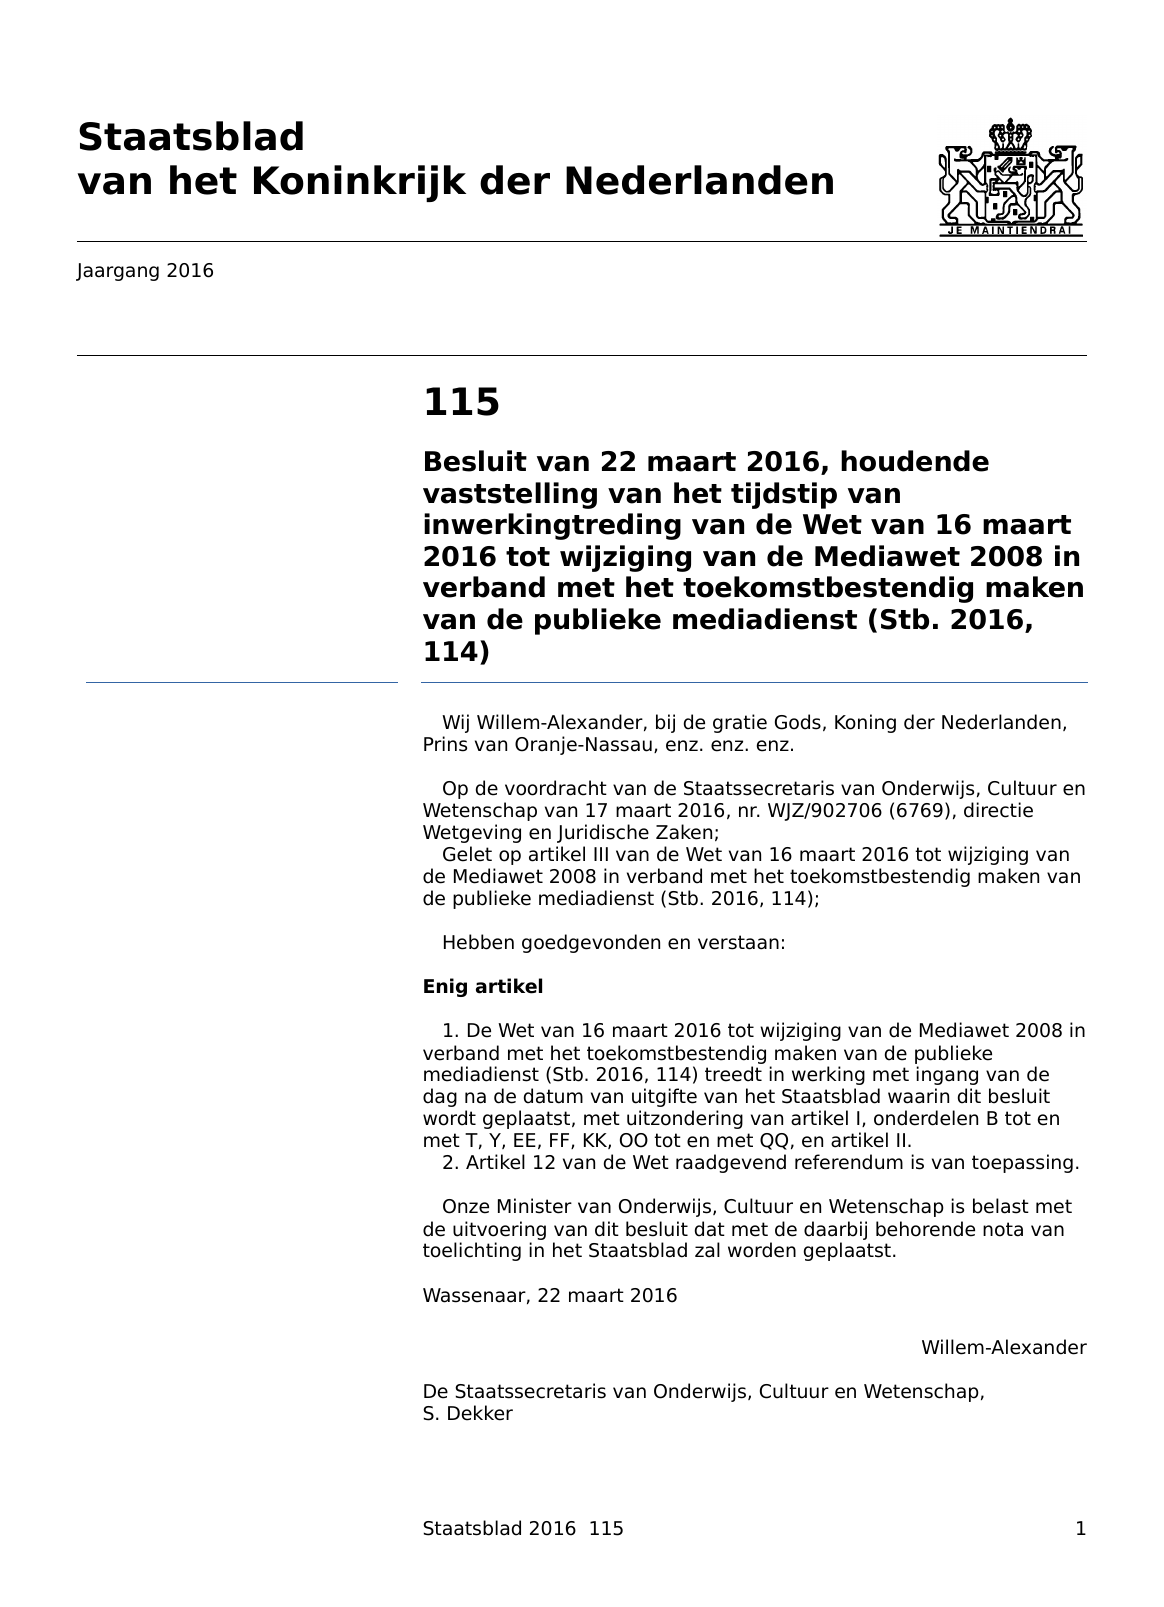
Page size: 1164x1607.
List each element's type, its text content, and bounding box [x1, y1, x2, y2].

text Op de voordracht van de Staatssecretaris van Onderwijs, Cultuur en Wetenschap van 17 maart 2016, nr. WJZ/902706 (6769), directie Wetgeving en Juridische Zaken; [422, 778, 1087, 844]
subtitle 115 [422, 381, 1087, 424]
text 2. Artikel 12 van de Wet raadgevend referendum is van toepassing. [422, 1152, 1087, 1174]
text 1. De Wet van 16 maart 2016 tot wijziging van de Mediawet 2008 in verband met het toekomstbestendig maken van de publieke mediadienst (Stb. 2016, 114) treedt in werking met ingang van de dag na de datum van uitgifte van het Staatsblad waarin dit besluit wordt geplaatst, met uitzondering van artikel I, onderdelen B tot en met T, Y, EE, FF, KK, OO tot en met QQ, en artikel II. [422, 1020, 1087, 1152]
text Wij Willem-Alexander, bij de gratie Gods, Koning der Nederlanden, Prins van Oranje-Nassau, enz. enz. enz. [422, 712, 1087, 756]
text Besluit van 22 maart 2016, houdende vaststelling van het tijdstip van inwerkingtreding van de Wet van 16 maart 2016 tot wijziging van de Mediawet 2008 in verband met het toekomstbestendig maken van de publieke mediadienst (Stb. 2016, 114) [422, 447, 1087, 667]
text Wassenaar, 22 maart 2016 [422, 1284, 1087, 1307]
text Onze Minister van Onderwijs, Cultuur en Wetenschap is belast met de uitvoering van dit besluit dat met de daarbij behorende nota van toelichting in het Staatsblad zal worden geplaatst. [422, 1196, 1087, 1262]
table_header Staatsblad van het Koninkrijk der Nederlanden [77, 100, 886, 241]
subtitle Enig artikel [422, 976, 1087, 998]
text De Staatssecretaris van Onderwijs, Cultuur en Wetenschap, S. Dekker [422, 1381, 1087, 1425]
text Willem-Alexander [422, 1337, 1087, 1358]
text Gelet op artikel III van de Wet van 16 maart 2016 tot wijziging van de Mediawet 2008 in verband met het toekomstbestendig maken van de publieke mediadienst (Stb. 2016, 114); [422, 844, 1087, 910]
picture [936, 115, 1087, 240]
table_cell Jaargang 2016 [77, 242, 1087, 355]
text Hebben goedgevonden en verstaan: [422, 932, 1087, 954]
table_header [886, 100, 1087, 241]
